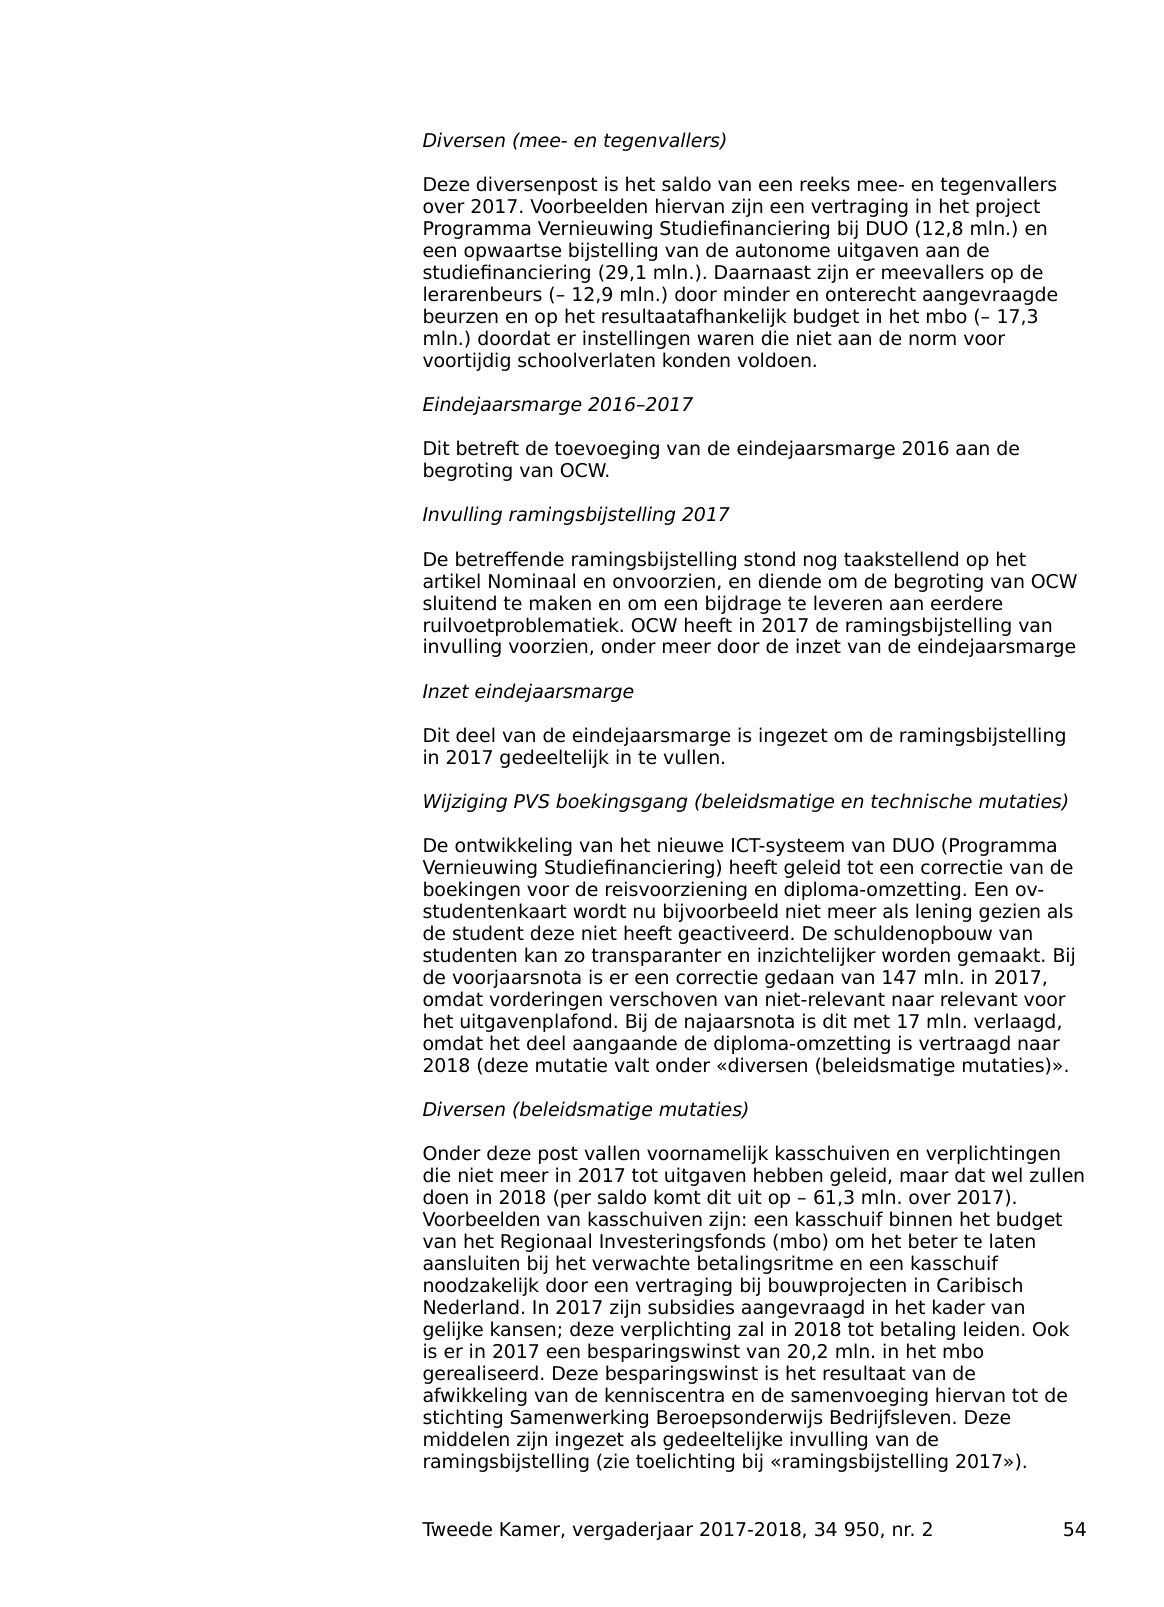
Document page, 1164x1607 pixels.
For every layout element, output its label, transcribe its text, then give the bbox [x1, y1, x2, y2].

text De ontwikkeling van het nieuwe ICT-systeem van DUO (Programma Vernieuwing Studiefinanciering) heeft geleid tot een correctie van de boekingen voor de reisvoorziening en diploma-omzetting. Een ov-studentenkaart wordt nu bijvoorbeeld niet meer als lening gezien als de student deze niet heeft geactiveerd. De schuldenopbouw van studenten kan zo transparanter en inzichtelijker worden gemaakt. Bij de voorjaarsnota is er een correctie gedaan van 147 mln. in 2017, omdat vorderingen verschoven van niet-relevant naar relevant voor het uitgavenplafond. Bij de najaarsnota is dit met 17 mln. verlaagd, omdat het deel aangaande de diploma-omzetting is vertraagd naar 2018 (deze mutatie valt onder «diversen (beleidsmatige mutaties)». [422, 835, 1087, 1077]
subtitle Invulling ramingsbijstelling 2017 [422, 504, 1087, 526]
text Dit betreft de toevoeging van de eindejaarsmarge 2016 aan de begroting van OCW. [422, 438, 1087, 482]
text Onder deze post vallen voornamelijk kasschuiven en verplichtingen die niet meer in 2017 tot uitgaven hebben geleid, maar dat wel zullen doen in 2018 (per saldo komt dit uit op – 61,3 mln. over 2017). Voorbeelden van kasschuiven zijn: een kasschuif binnen het budget van het Regionaal Investeringsfonds (mbo) om het beter te laten aansluiten bij het verwachte betalingsritme en een kasschuif noodzakelijk door een vertraging bij bouwprojecten in Caribisch Nederland. In 2017 zijn subsidies aangevraagd in het kader van gelijke kansen; deze verplichting zal in 2018 tot betaling leiden. Ook is er in 2017 een besparingswinst van 20,2 mln. in het mbo gerealiseerd. Deze besparingswinst is het resultaat van de afwikkeling van de kenniscentra en de samenvoeging hiervan tot de stichting Samenwerking Beroepsonderwijs Bedrijfsleven. Deze middelen zijn ingezet als gedeeltelijke invulling van de ramingsbijstelling (zie toelichting bij «ramingsbijstelling 2017»). [422, 1143, 1087, 1473]
subtitle Inzet eindejaarsmarge [422, 681, 1087, 703]
text Dit deel van de eindejaarsmarge is ingezet om de ramingsbijstelling in 2017 gedeeltelijk in te vullen. [422, 725, 1087, 769]
subtitle Diversen (mee- en tegenvallers) [422, 130, 1087, 152]
subtitle Eindejaarsmarge 2016–2017 [422, 394, 1087, 416]
subtitle Diversen (beleidsmatige mutaties) [422, 1099, 1087, 1121]
subtitle Wijziging PVS boekingsgang (beleidsmatige en technische mutaties) [422, 791, 1087, 813]
text De betreffende ramingsbijstelling stond nog taakstellend op het artikel Nominaal en onvoorzien, en diende om de begroting van OCW sluitend te maken en om een bijdrage te leveren aan eerdere ruilvoetproblematiek. OCW heeft in 2017 de ramingsbijstelling van invulling voorzien, onder meer door de inzet van de eindejaarsmarge [422, 548, 1087, 658]
text Deze diversenpost is het saldo van een reeks mee- en tegenvallers over 2017. Voorbeelden hiervan zijn een vertraging in het project Programma Vernieuwing Studiefinanciering bij DUO (12,8 mln.) en een opwaartse bijstelling van de autonome uitgaven aan de studiefinanciering (29,1 mln.). Daarnaast zijn er meevallers op de lerarenbeurs (– 12,9 mln.) door minder en onterecht aangevraagde beurzen en op het resultaatafhankelijk budget in het mbo (– 17,3 mln.) doordat er instellingen waren die niet aan de norm voor voortijdig schoolverlaten konden voldoen. [422, 174, 1087, 372]
